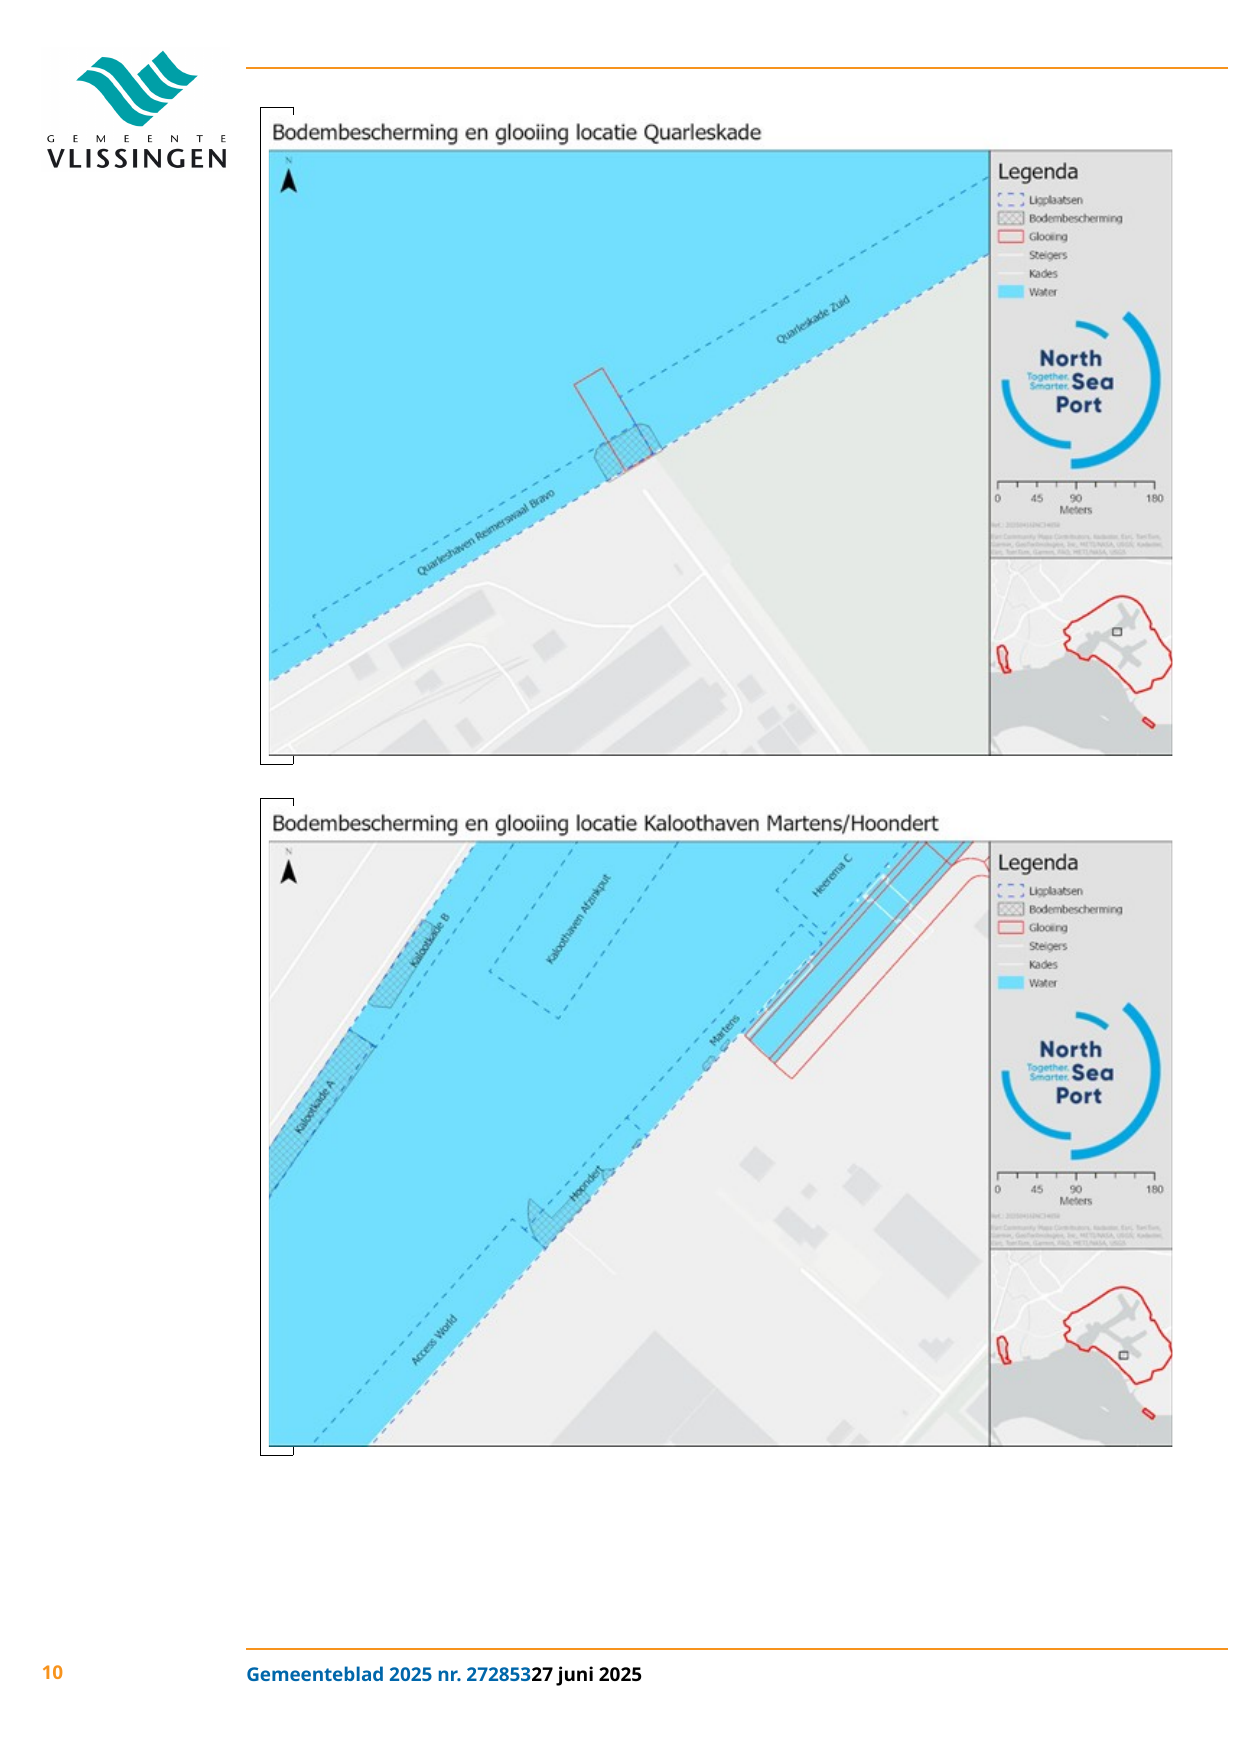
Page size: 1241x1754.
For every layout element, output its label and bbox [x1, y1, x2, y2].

picture [41, 47, 231, 172]
picture [268, 806, 1173, 1447]
picture [268, 115, 1173, 756]
